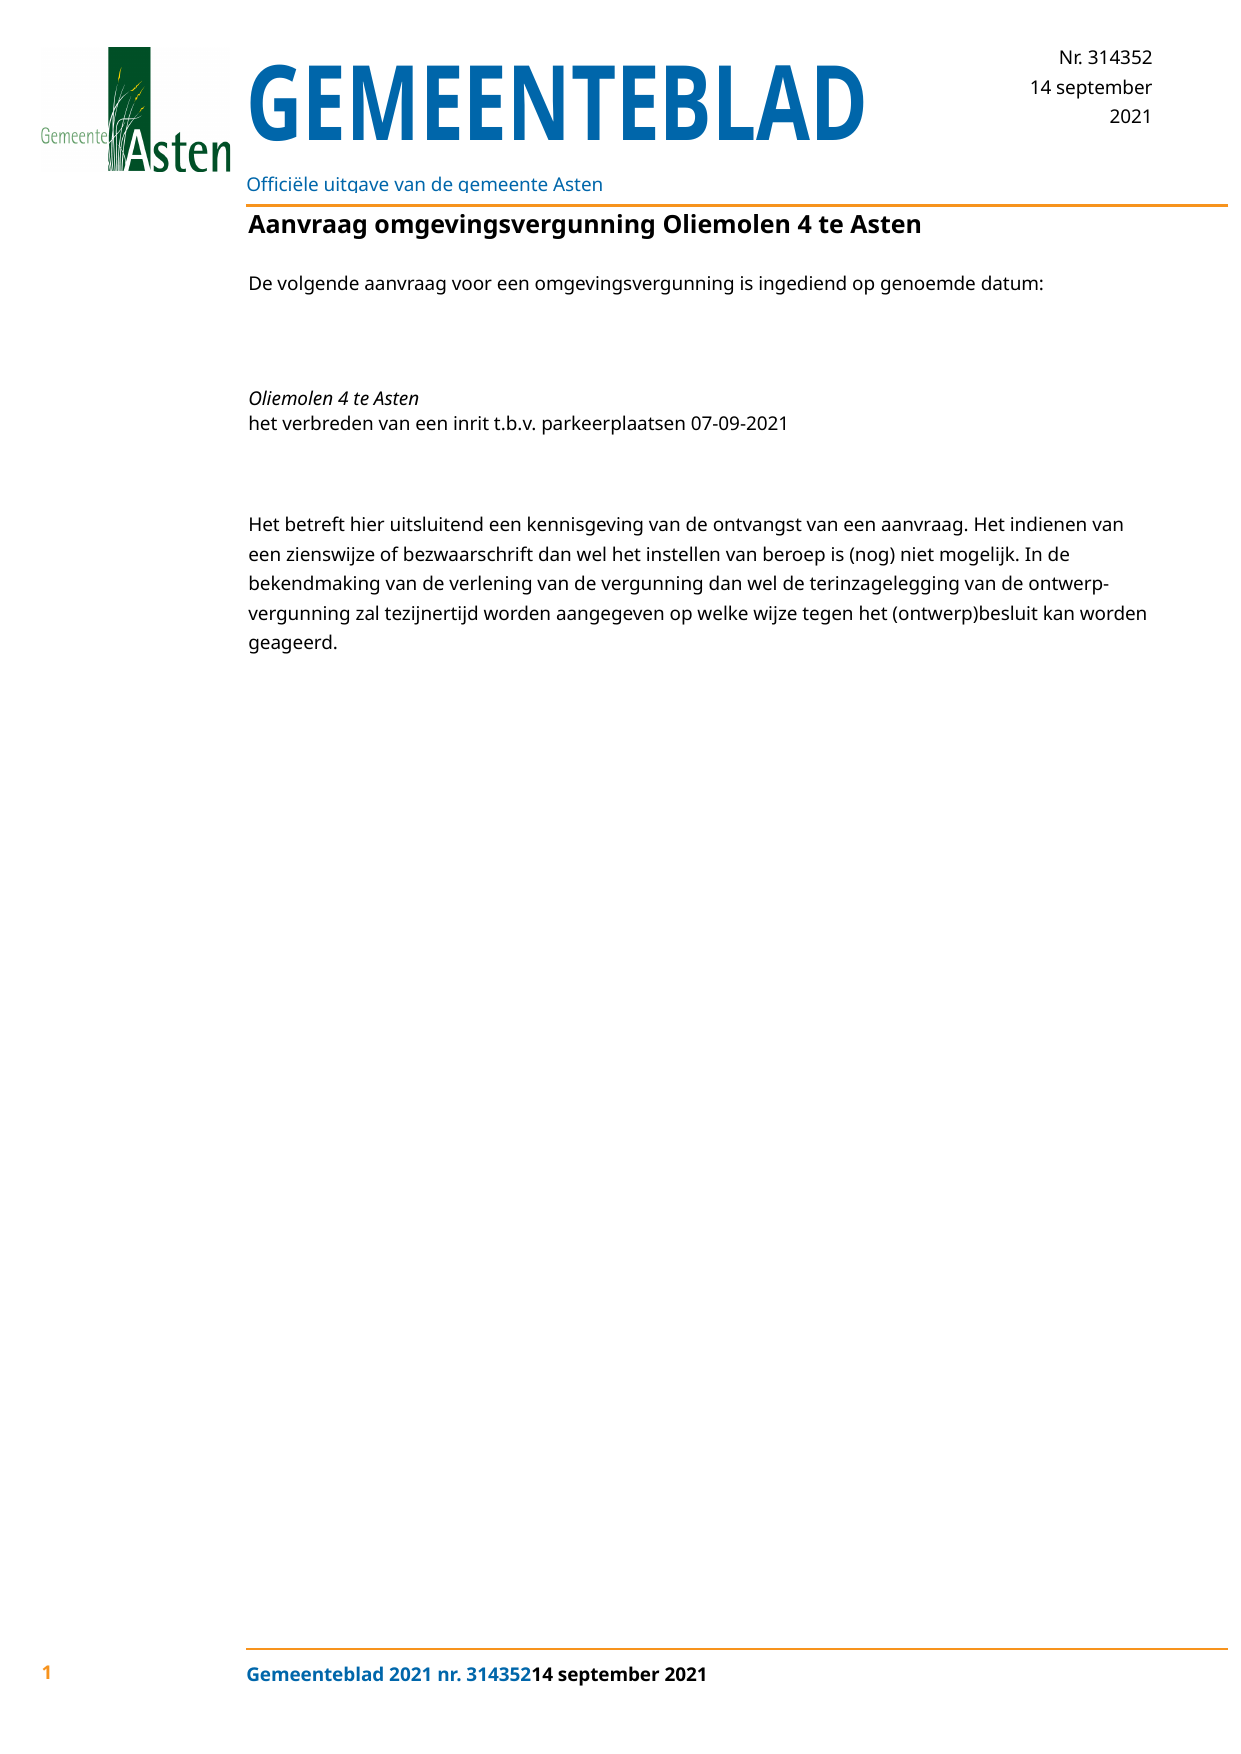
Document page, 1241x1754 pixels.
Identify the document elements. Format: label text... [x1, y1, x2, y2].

text Aanvraag omgevingsvergunning Oliemolen 4 te Asten [248, 207, 1152, 241]
text Oliemolen 4 te Asten [248, 385, 1152, 410]
text het verbreden van een inrit t.b.v. parkeerplaatsen 07-09-2021 [248, 410, 1152, 436]
text De volgende aanvraag voor een omgevingsvergunning is ingediend op genoemde datum: [248, 270, 1152, 296]
text Het betreft hier uitsluitend een kennisgeving van de ontvangst van een aanvraag. Het indienen van een zienswijze of bezwaarschrift dan wel het instellen van beroep is (nog) niet mogelijk. In de bekendmaking van de verlening van de vergunning dan wel de terinzagelegging van de ontwerp-vergunning zal tezijnertijd worden aangegeven op welke wijze tegen het (ontwerp)besluit kan worden geageerd. [248, 511, 1152, 655]
picture [41, 47, 231, 172]
